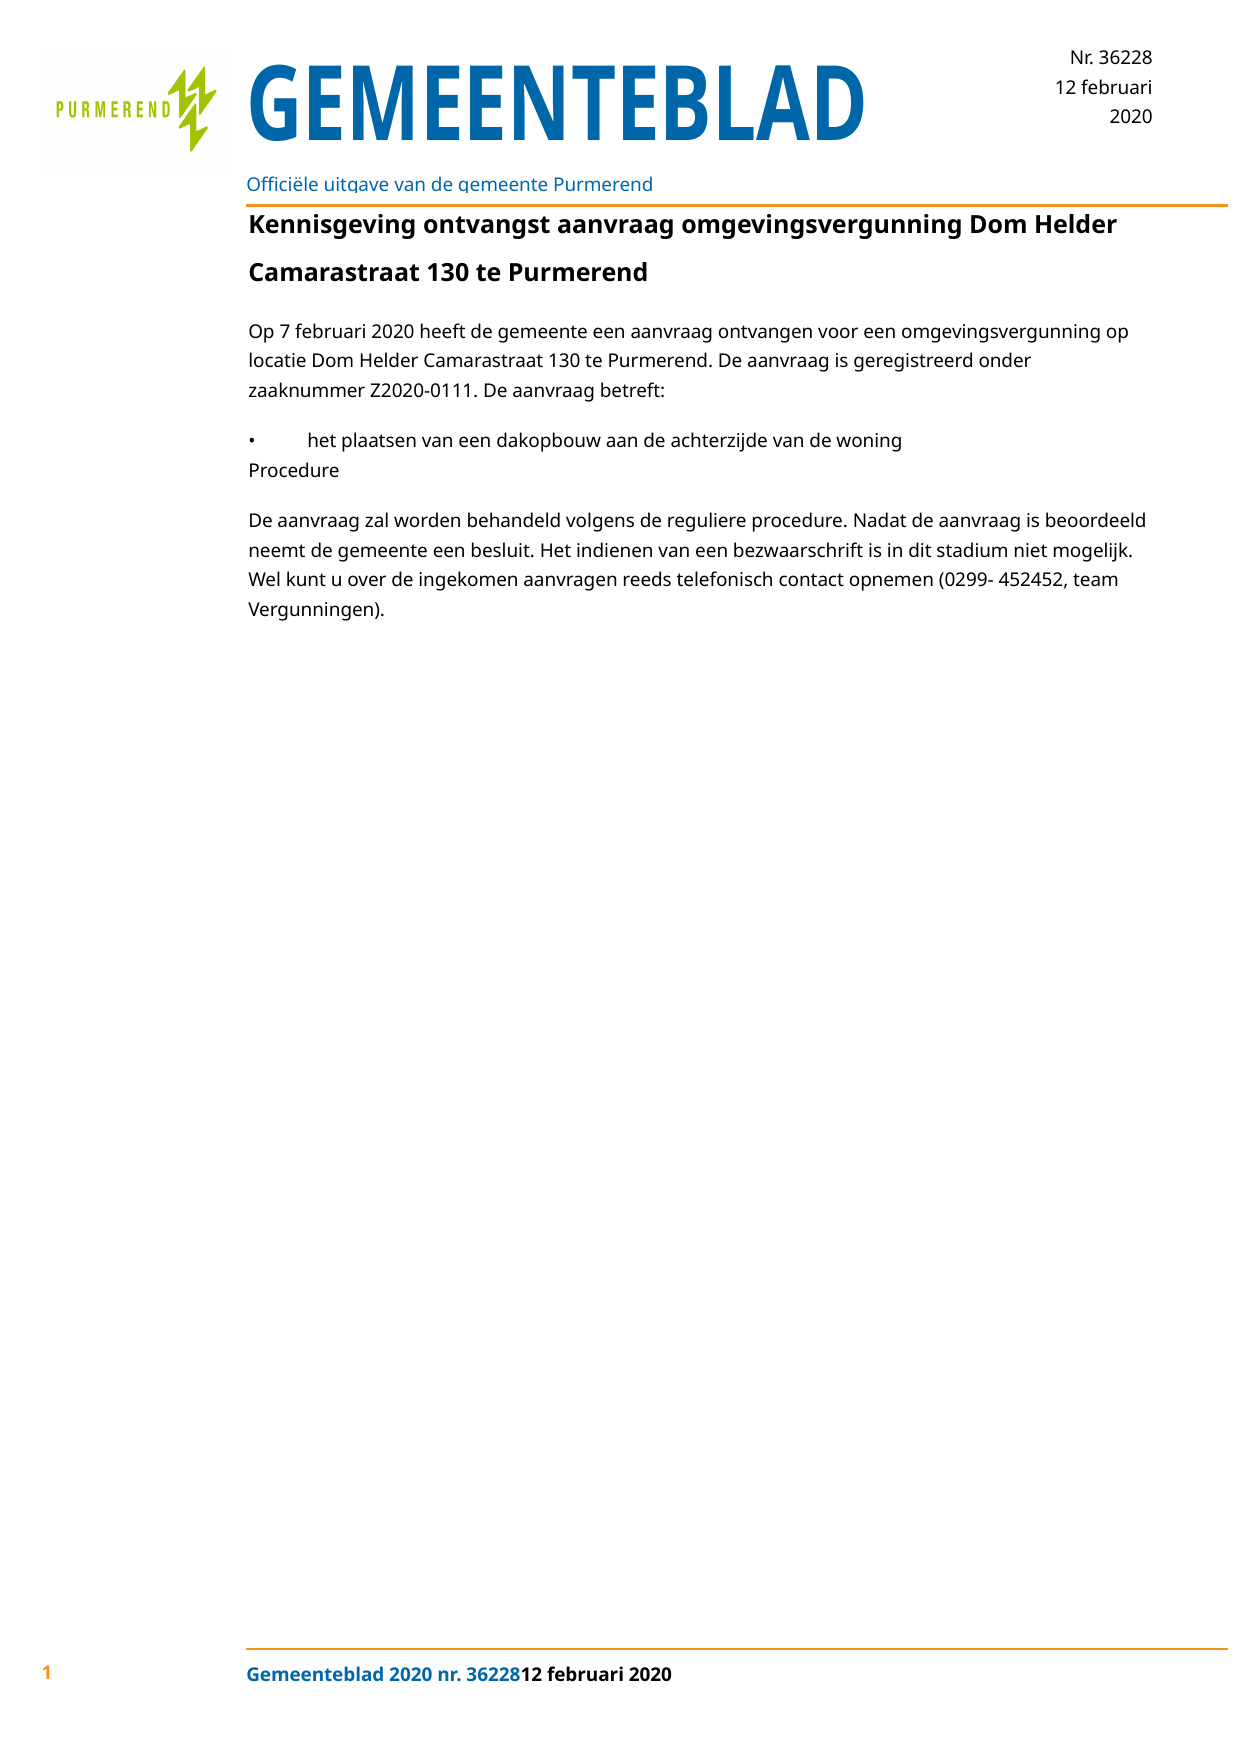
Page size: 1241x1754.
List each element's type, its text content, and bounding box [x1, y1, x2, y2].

text Procedure [248, 457, 1152, 483]
list het plaatsen van een dakopbouw aan de achterzijde van de woning [248, 427, 1152, 453]
picture [41, 47, 231, 172]
text Op 7 februari 2020 heeft de gemeente een aanvraag ontvangen voor een omgevingsvergunning op locatie Dom Helder Camarastraat 130 te Purmerend. De aanvraag is geregistreerd onder zaaknummer Z2020-0111. De aanvraag betreft: [248, 318, 1152, 403]
text Kennisgeving ontvangst aanvraag omgevingsvergunning Dom Helder Camarastraat 130 te Purmerend [248, 207, 1152, 288]
text De aanvraag zal worden behandeld volgens de reguliere procedure. Nadat de aanvraag is beoordeeld neemt de gemeente een besluit. Het indienen van een bezwaarschrift is in dit stadium niet mogelijk. Wel kunt u over de ingekomen aanvragen reeds telefonisch contact opnemen (0299- 452452, team Vergunningen). [248, 507, 1152, 622]
